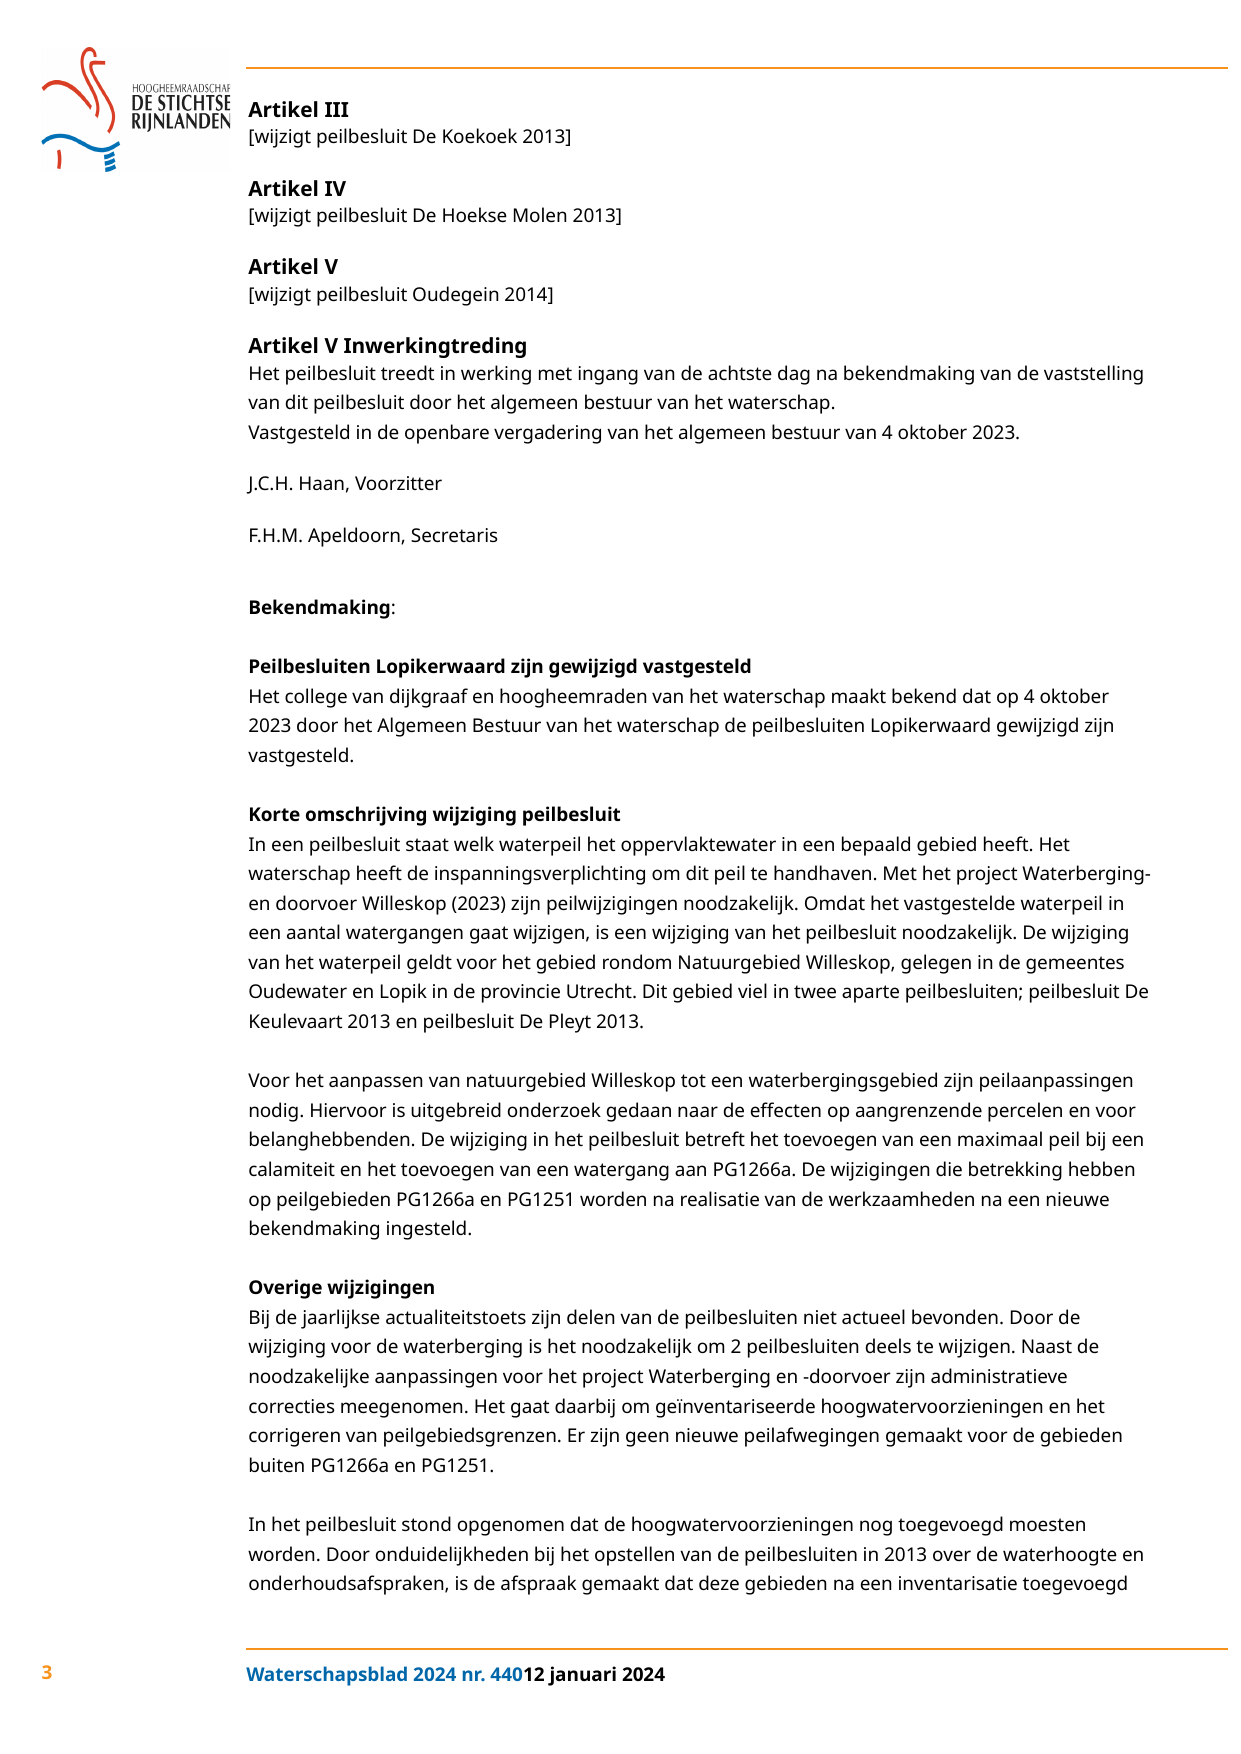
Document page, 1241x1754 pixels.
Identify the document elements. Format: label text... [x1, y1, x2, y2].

text Voor het aanpassen van natuurgebied Willeskop tot een waterbergingsgebied zijn peilaanpassingen nodig. Hiervoor is uitgebreid onderzoek gedaan naar de effecten op aangrenzende percelen en voor belanghebbenden. De wijziging in het peilbesluit betreft het toevoegen van een maximaal peil bij een calamiteit en het toevoegen van een watergang aan PG1266a. De wijzigingen die betrekking hebben op peilgebieden PG1266a en PG1251 worden na realisatie van de werkzaamheden na een nieuwe bekendmaking ingesteld. [248, 1067, 1152, 1241]
text [wijzigt peilbesluit De Koekoek 2013] [248, 123, 1152, 149]
text Vastgesteld in de openbare vergadering van het algemeen bestuur van 4 oktober 2023. [248, 419, 1152, 445]
text Overige wijzigingen [248, 1274, 1152, 1300]
text In een peilbesluit staat welk waterpeil het oppervlaktewater in een bepaald gebied heeft. Het waterschap heeft de inspanningsverplichting om dit peil te handhaven. Met het project Waterberging- en doorvoer Willeskop (2023) zijn peilwijzigingen noodzakelijk. Omdat het vastgestelde waterpeil in een aantal watergangen gaat wijzigen, is een wijziging van het peilbesluit noodzakelijk. De wijziging van het waterpeil geldt voor het gebied rondom Natuurgebied Willeskop, gelegen in de gemeentes Oudewater en Lopik in de provincie Utrecht. Dit gebied viel in twee aparte peilbesluiten; peilbesluit De Keulevaart 2013 en peilbesluit De Pleyt 2013. [248, 831, 1152, 1034]
text F.H.M. Apeldoorn, Secretaris [248, 522, 1152, 548]
text Artikel V Inwerkingtreding [248, 331, 1152, 360]
text Het college van dijkgraaf en hoogheemraden van het waterschap maakt bekend dat op 4 oktober 2023 door het Algemeen Bestuur van het waterschap de peilbesluiten Lopikerwaard gewijzigd zijn vastgesteld. [248, 683, 1152, 768]
picture [41, 47, 231, 172]
text J.C.H. Haan, Voorzitter [248, 470, 1152, 496]
text [wijzigt peilbesluit Oudegein 2014] [248, 281, 1152, 307]
text Korte omschrijving wijziging peilbesluit [248, 801, 1152, 827]
text In het peilbesluit stond opgenomen dat de hoogwatervoorzieningen nog toegevoegd moesten worden. Door onduidelijkheden bij het opstellen van de peilbesluiten in 2013 over de waterhoogte en onderhoudsafspraken, is de afspraak gemaakt dat deze gebieden na een inventarisatie toegevoegd [248, 1511, 1152, 1596]
text [wijzigt peilbesluit De Hoekse Molen 2013] [248, 202, 1152, 228]
text Het peilbesluit treedt in werking met ingang van de achtste dag na bekendmaking van de vaststelling van dit peilbesluit door het algemeen bestuur van het waterschap. [248, 360, 1152, 415]
text Artikel III [248, 95, 1152, 123]
text Bij de jaarlijkse actualiteitstoets zijn delen van de peilbesluiten niet actueel bevonden. Door de wijziging voor de waterberging is het noodzakelijk om 2 peilbesluiten deels te wijzigen. Naast de noodzakelijke aanpassingen voor het project Waterberging en -doorvoer zijn administratieve correcties meegenomen. Het gaat daarbij om geïnventariseerde hoogwatervoorzieningen en het corrigeren van peilgebiedsgrenzen. Er zijn geen nieuwe peilafwegingen gemaakt voor de gebieden buiten PG1266a en PG1251. [248, 1304, 1152, 1478]
text Peilbesluiten Lopikerwaard zijn gewijzigd vastgesteld [248, 653, 1152, 679]
text Artikel V [248, 252, 1152, 281]
text Artikel IV [248, 174, 1152, 202]
text Bekendmaking: [248, 594, 1152, 620]
